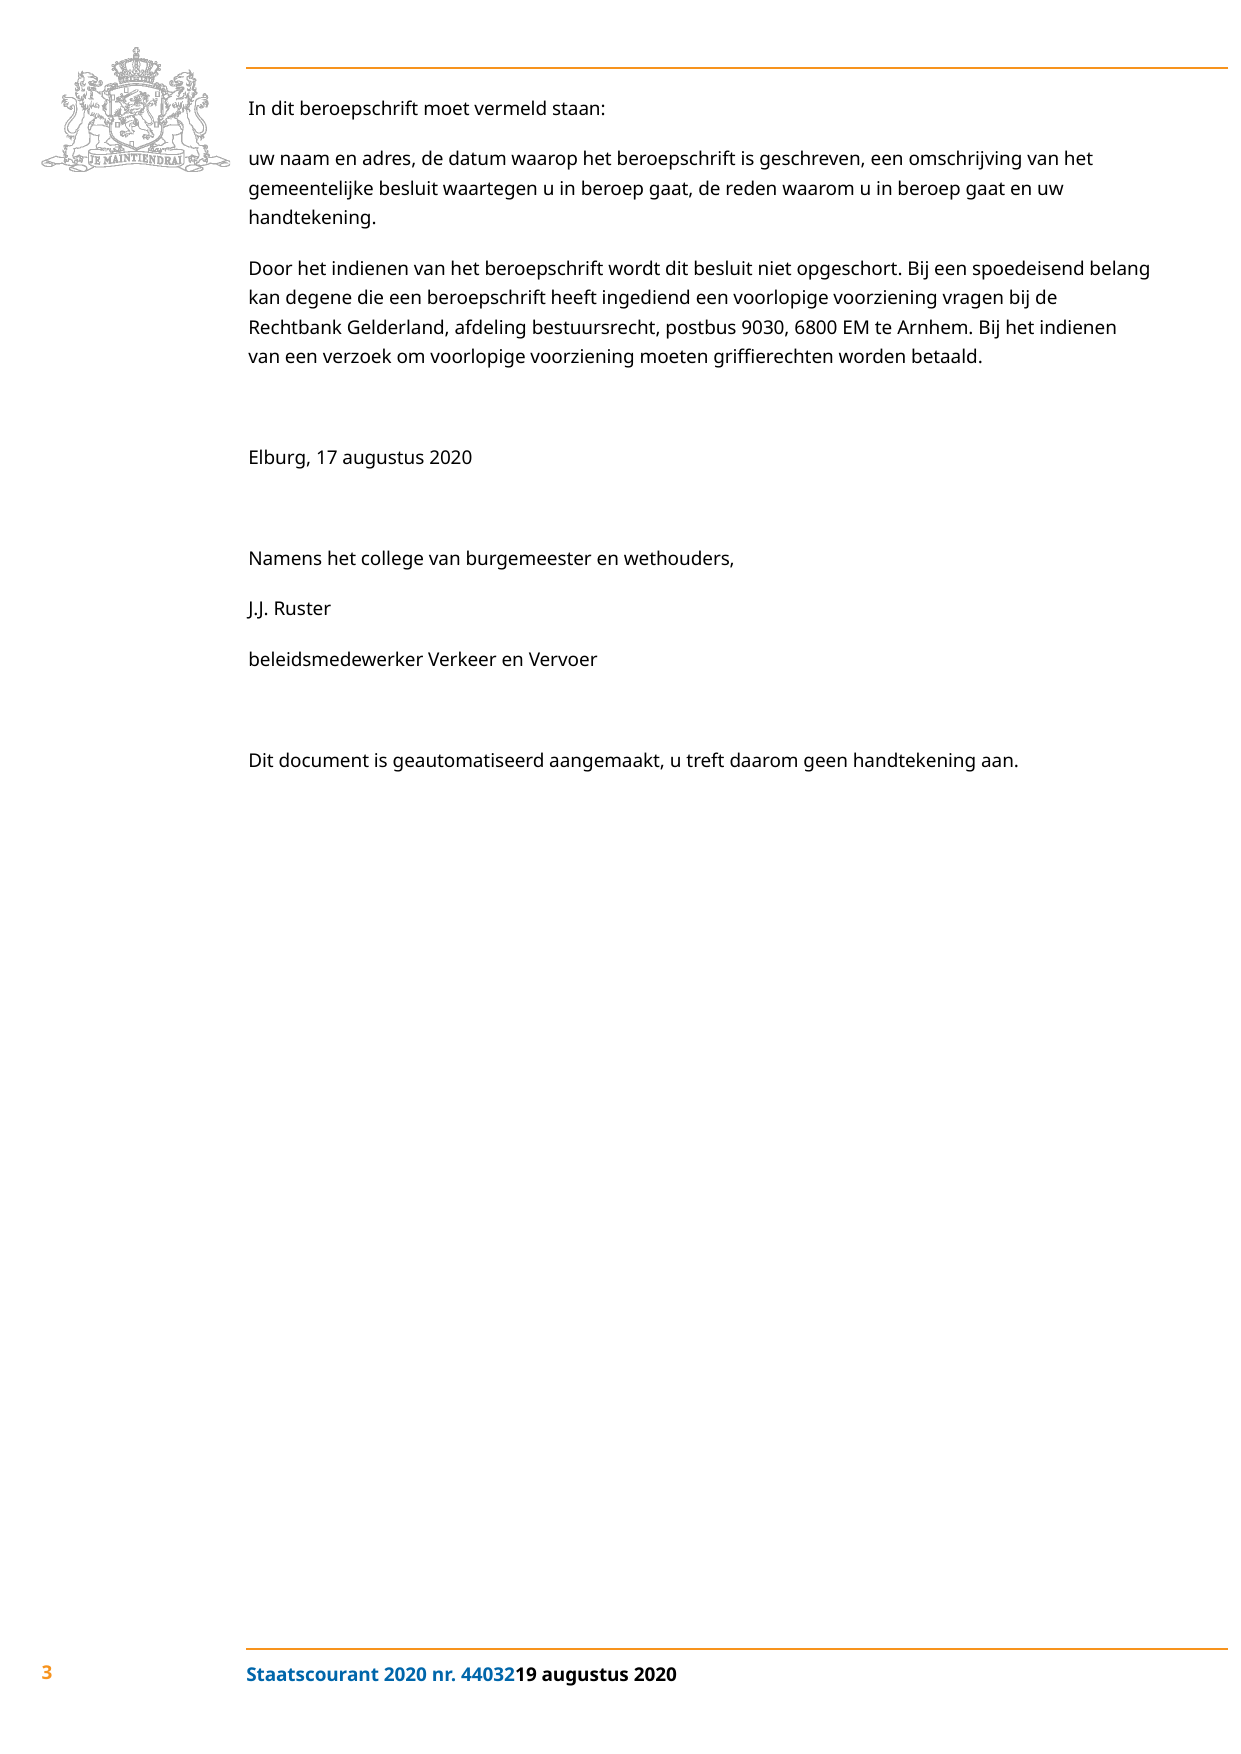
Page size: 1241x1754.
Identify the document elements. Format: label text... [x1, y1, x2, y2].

picture [41, 47, 231, 172]
text Door het indienen van het beroepschrift wordt dit besluit niet opgeschort. Bij een spoedeisend belang kan degene die een beroepschrift heeft ingediend een voorlopige voorziening vragen bij de Rechtbank Gelderland, afdeling bestuursrecht, postbus 9030, 6800 EM te Arnhem. Bij het indienen van een verzoek om voorlopige voorziening moeten griffierechten worden betaald. [248, 255, 1152, 369]
text Dit document is geautomatiseerd aangemaakt, u treft daarom geen handtekening aan. [248, 747, 1152, 773]
text Namens het college van burgemeester en wethouders, [248, 545, 1152, 571]
text beleidsmedewerker Verkeer en Vervoer [248, 646, 1152, 672]
text uw naam en adres, de datum waarop het beroepschrift is geschreven, een omschrijving van het gemeentelijke besluit waartegen u in beroep gaat, de reden waarom u in beroep gaat en uw handtekening. [248, 145, 1152, 230]
text J.J. Ruster [248, 596, 1152, 621]
text Elburg, 17 augustus 2020 [248, 444, 1152, 470]
text In dit beroepschrift moet vermeld staan: [248, 95, 1152, 121]
